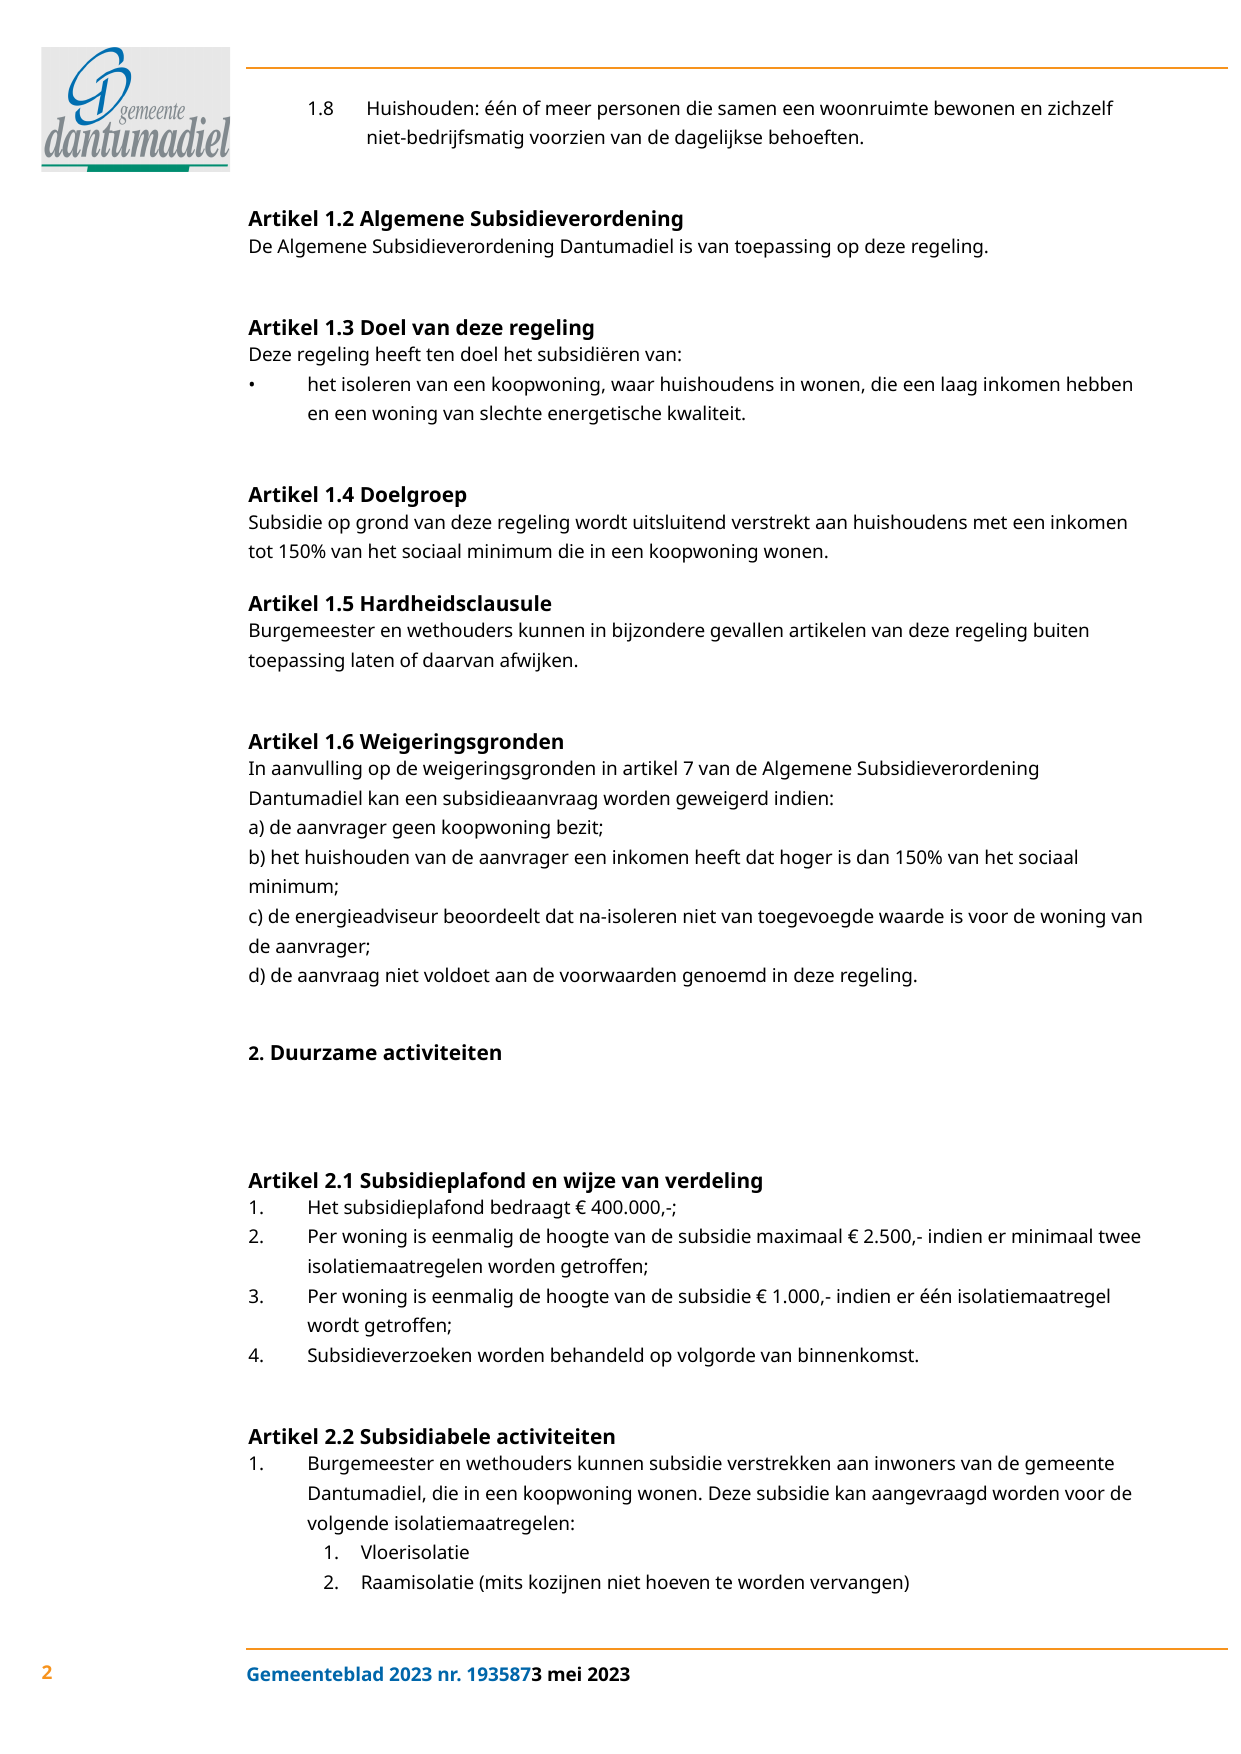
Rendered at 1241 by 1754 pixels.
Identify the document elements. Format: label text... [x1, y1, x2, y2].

text Burgemeester en wethouders kunnen in bijzondere gevallen artikelen van deze regeling buiten toepassing laten of daarvan afwijken. [248, 617, 1152, 673]
text b) het huishouden van de aanvrager een inkomen heeft dat hoger is dan 150% van het sociaal minimum; [248, 844, 1152, 899]
text Deze regeling heeft ten doel het subsidiëren van: [248, 341, 1152, 367]
list Het subsidieplafond bedraagt € 400.000,-; [248, 1194, 1152, 1220]
text In aanvulling op de weigeringsgronden in artikel 7 van de Algemene Subsidieverordening Dantumadiel kan een subsidieaanvraag worden geweigerd indien: [248, 755, 1152, 811]
text Artikel 1.2 Algemene Subsidieverordening [248, 204, 1152, 233]
text Artikel 1.5 Hardheidsclausule [248, 589, 1152, 617]
text De Algemene Subsidieverordening Dantumadiel is van toepassing op deze regeling. [248, 233, 1152, 258]
text Artikel 2.1 Subsidieplafond en wijze van verdeling [248, 1166, 1152, 1194]
text Artikel 1.6 Weigeringsgronden [248, 727, 1152, 755]
text Artikel 1.3 Doel van deze regeling [248, 313, 1152, 341]
text c) de energieadviseur beoordeelt dat na-isoleren niet van toegevoegde waarde is voor de woning van de aanvrager; [248, 903, 1152, 958]
text Artikel 1.4 Doelgroep [248, 480, 1152, 509]
text Artikel 2.2 Subsidiabele activiteiten [248, 1422, 1152, 1451]
list Per woning is eenmalig de hoogte van de subsidie € 1.000,- indien er één isolatiemaatregel wordt getroffen; [248, 1283, 1152, 1338]
text 2. Duurzame activiteiten [248, 1038, 1152, 1066]
list Raamisolatie (mits kozijnen niet hoeven te worden vervangen) [323, 1569, 1152, 1594]
list Huishouden: één of meer personen die samen een woonruimte bewonen en zichzelf niet-bedrijfsmatig voorzien van de dagelijkse behoeften. [307, 95, 1152, 150]
list Vloerisolatie [323, 1539, 1152, 1565]
text d) de aanvraag niet voldoet aan de voorwaarden genoemd in deze regeling. [248, 962, 1152, 988]
list Subsidieverzoeken worden behandeld op volgorde van binnenkomst. [248, 1342, 1152, 1368]
list Burgemeester en wethouders kunnen subsidie verstrekken aan inwoners van de gemeente Dantumadiel, die in een koopwoning wonen. Deze subsidie kan aangevraagd worden voor de volgende isolatiemaatregelen: [248, 1451, 1152, 1535]
list Per woning is eenmalig de hoogte van de subsidie maximaal € 2.500,- indien er minimaal twee isolatiemaatregelen worden getroffen; [248, 1224, 1152, 1279]
text a) de aanvrager geen koopwoning bezit; [248, 814, 1152, 840]
picture [41, 47, 231, 172]
list het isoleren van een koopwoning, waar huishoudens in wonen, die een laag inkomen hebben en een woning van slechte energetische kwaliteit. [248, 371, 1152, 426]
text Subsidie op grond van deze regeling wordt uitsluitend verstrekt aan huishoudens met een inkomen tot 150% van het sociaal minimum die in een koopwoning wonen. [248, 509, 1152, 564]
